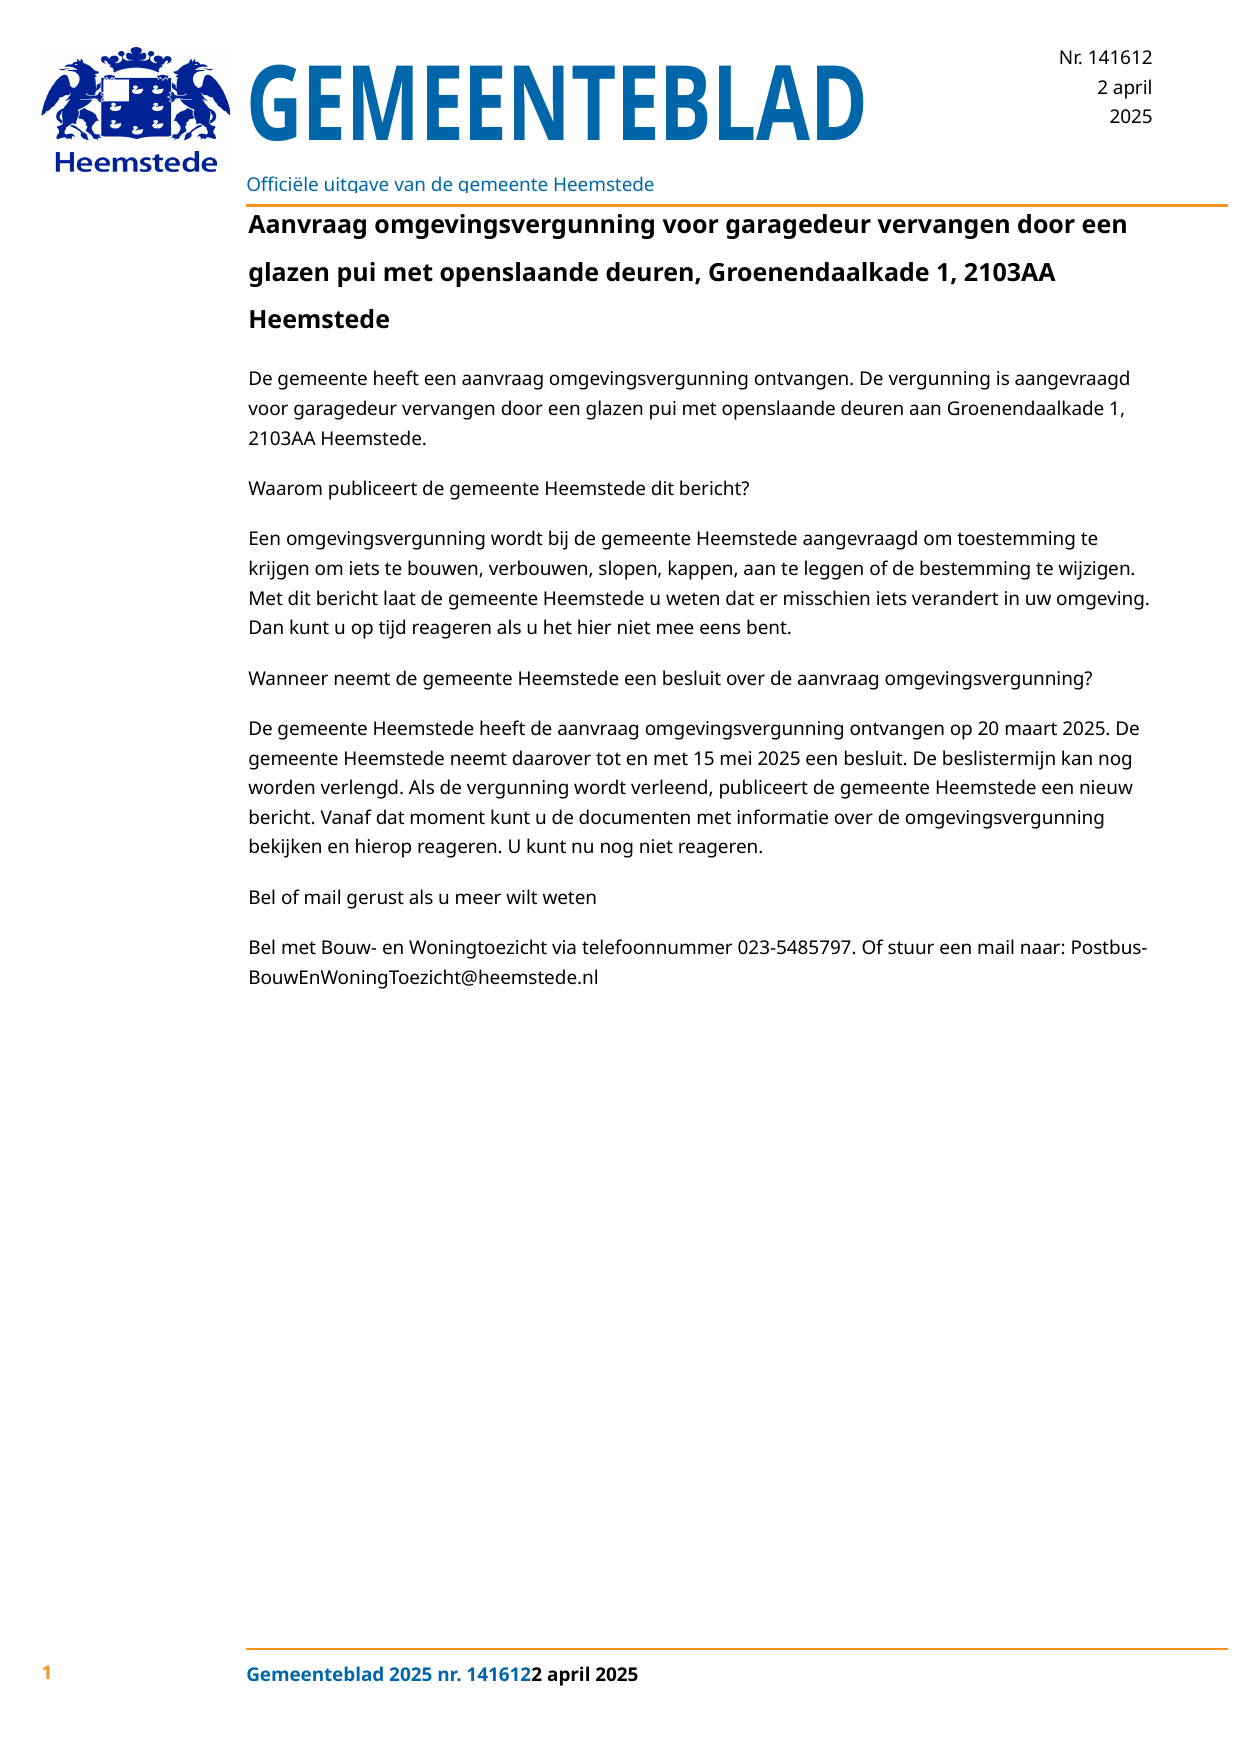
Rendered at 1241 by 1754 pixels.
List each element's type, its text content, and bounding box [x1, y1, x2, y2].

text Waarom publiceert de gemeente Heemstede dit bericht? [248, 475, 1152, 501]
text Een omgevingsvergunning wordt bij de gemeente Heemstede aangevraagd om toestemming te krijgen om iets te bouwen, verbouwen, slopen, kappen, aan te leggen of de bestemming te wijzigen. Met dit bericht laat de gemeente Heemstede u weten dat er misschien iets verandert in uw omgeving. Dan kunt u op tijd reageren als u het hier niet mee eens bent. [248, 526, 1152, 640]
picture [41, 47, 231, 172]
text Bel of mail gerust als u meer wilt weten [248, 884, 1152, 909]
text Bel met Bouw- en Woningtoezicht via telefoonnummer 023-5485797. Of stuur een mail naar: Postbus-BouwEnWoningToezicht@heemstede.nl [248, 934, 1152, 989]
text De gemeente Heemstede heeft de aanvraag omgevingsvergunning ontvangen op 20 maart 2025. De gemeente Heemstede neemt daarover tot en met 15 mei 2025 een besluit. De beslistermijn kan nog worden verlengd. Als de vergunning wordt verleend, publiceert de gemeente Heemstede een nieuw bericht. Vanaf dat moment kunt u de documenten met informatie over de omgevingsvergunning bekijken en hierop reageren. U kunt nu nog niet reageren. [248, 715, 1152, 859]
text Aanvraag omgevingsvergunning voor garagedeur vervangen door een glazen pui met openslaande deuren, Groenendaalkade 1, 2103AA Heemstede [248, 207, 1152, 336]
text De gemeente heeft een aanvraag omgevingsvergunning ontvangen. De vergunning is aangevraagd voor garagedeur vervangen door een glazen pui met openslaande deuren aan Groenendaalkade 1, 2103AA Heemstede. [248, 366, 1152, 450]
text Wanneer neemt de gemeente Heemstede een besluit over de aanvraag omgevingsvergunning? [248, 665, 1152, 690]
